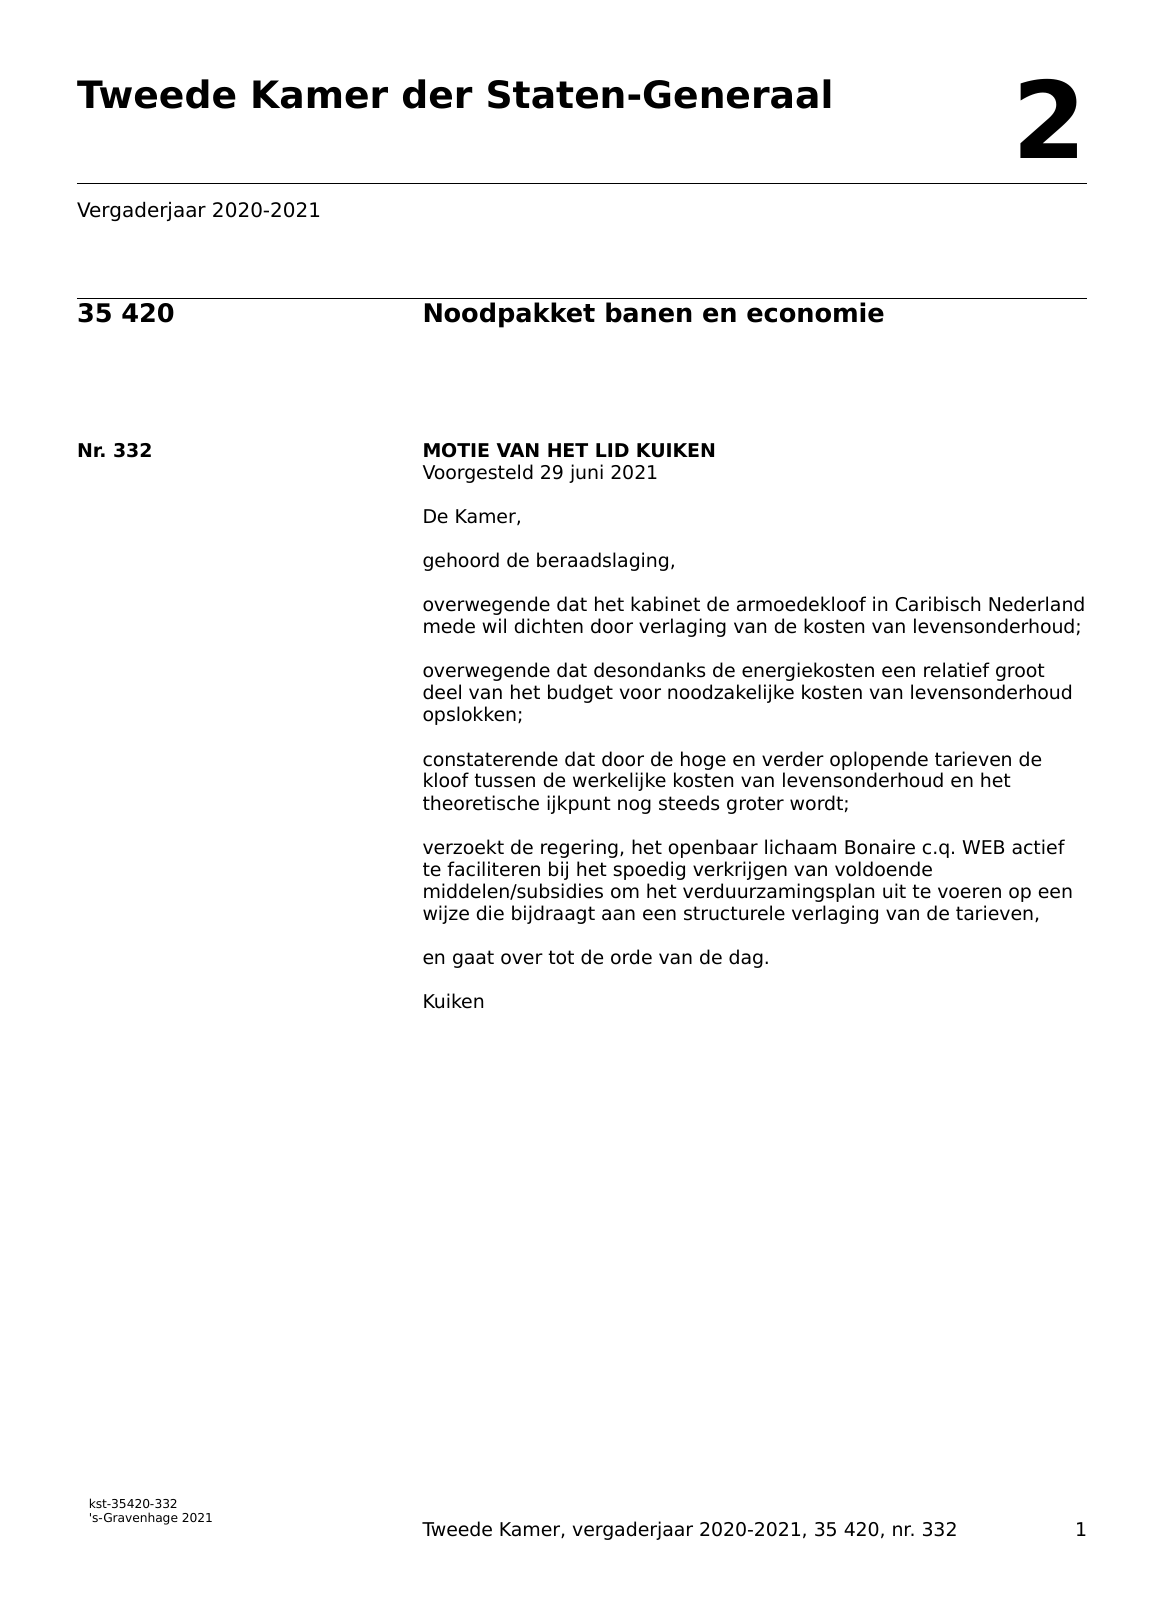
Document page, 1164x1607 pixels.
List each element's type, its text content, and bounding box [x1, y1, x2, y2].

text gehoord de beraadslaging, [422, 550, 1087, 572]
text De Kamer, [422, 506, 1087, 528]
text verzoekt de regering, het openbaar lichaam Bonaire c.q. WEB actief te faciliteren bij het spoedig verkrijgen van voldoende middelen/subsidies om het verduurzamingsplan uit te voeren op een wijze die bijdraagt aan een structurele verlaging van de tarieven, [422, 837, 1087, 924]
text 's-Gravenhage 2021 [88, 1511, 323, 1525]
text en gaat over tot de orde van de dag. [422, 947, 1087, 969]
table_header 2 [886, 59, 1087, 183]
text overwegende dat desondanks de energiekosten een relatief groot deel van het budget voor noodzakelijke kosten van levensonderhoud opslokken; [422, 660, 1087, 726]
text overwegende dat het kabinet de armoedekloof in Caribisch Nederland mede wil dichten door verlaging van de kosten van levensonderhoud; [422, 594, 1087, 638]
subtitle Nr. 332 MOTIE VAN HET LID KUIKEN [77, 440, 1087, 462]
table_header Tweede Kamer der Staten-Generaal [77, 59, 886, 183]
table_cell Vergaderjaar 2020-2021 [77, 184, 1087, 298]
text kst-35420-332 [88, 1497, 323, 1511]
text Voorgesteld 29 juni 2021 [422, 462, 1087, 484]
subtitle 35 420 Noodpakket banen en economie [77, 299, 1087, 329]
text constaterende dat door de hoge en verder oplopende tarieven de kloof tussen de werkelijke kosten van levensonderhoud en het theoretische ijkpunt nog steeds groter wordt; [422, 748, 1087, 814]
text Kuiken [422, 991, 1087, 1013]
